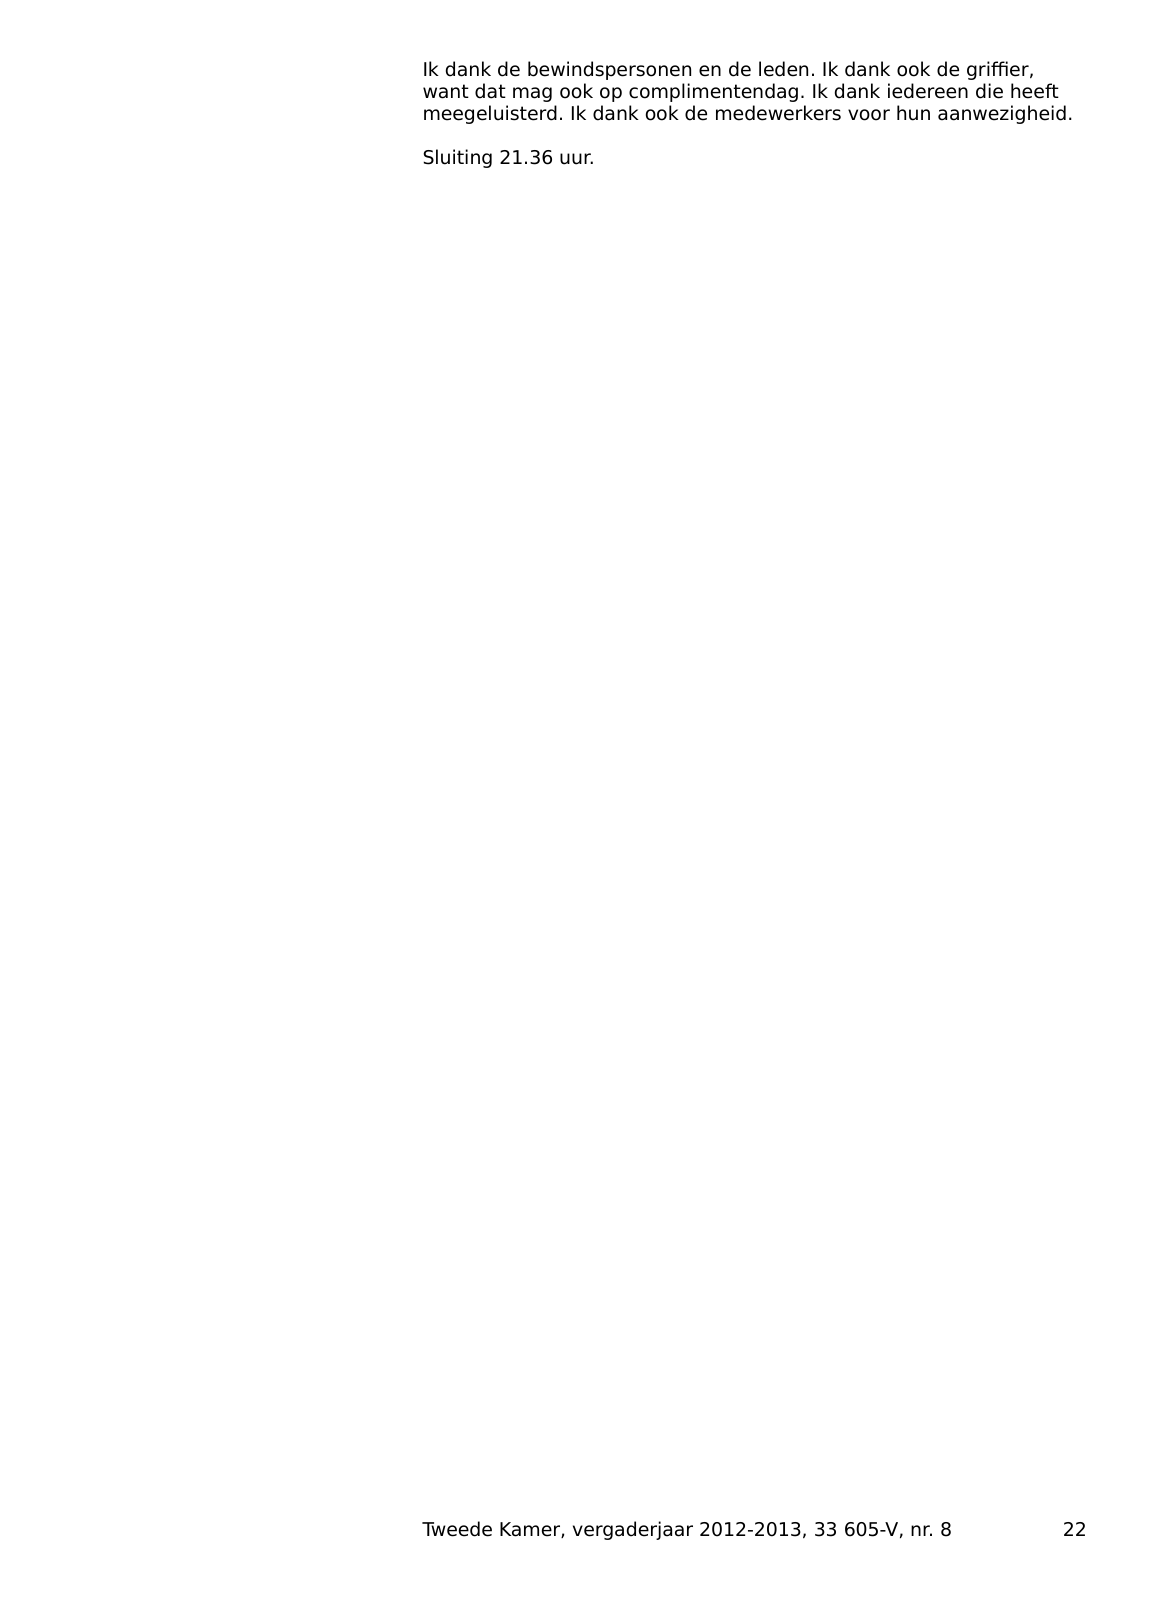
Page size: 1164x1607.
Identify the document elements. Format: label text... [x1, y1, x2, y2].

text Sluiting 21.36 uur. [422, 147, 1087, 169]
text Ik dank de bewindspersonen en de leden. Ik dank ook de griffier, want dat mag ook op complimentendag. Ik dank iedereen die heeft meegeluisterd. Ik dank ook de medewerkers voor hun aanwezigheid. [422, 59, 1087, 125]
